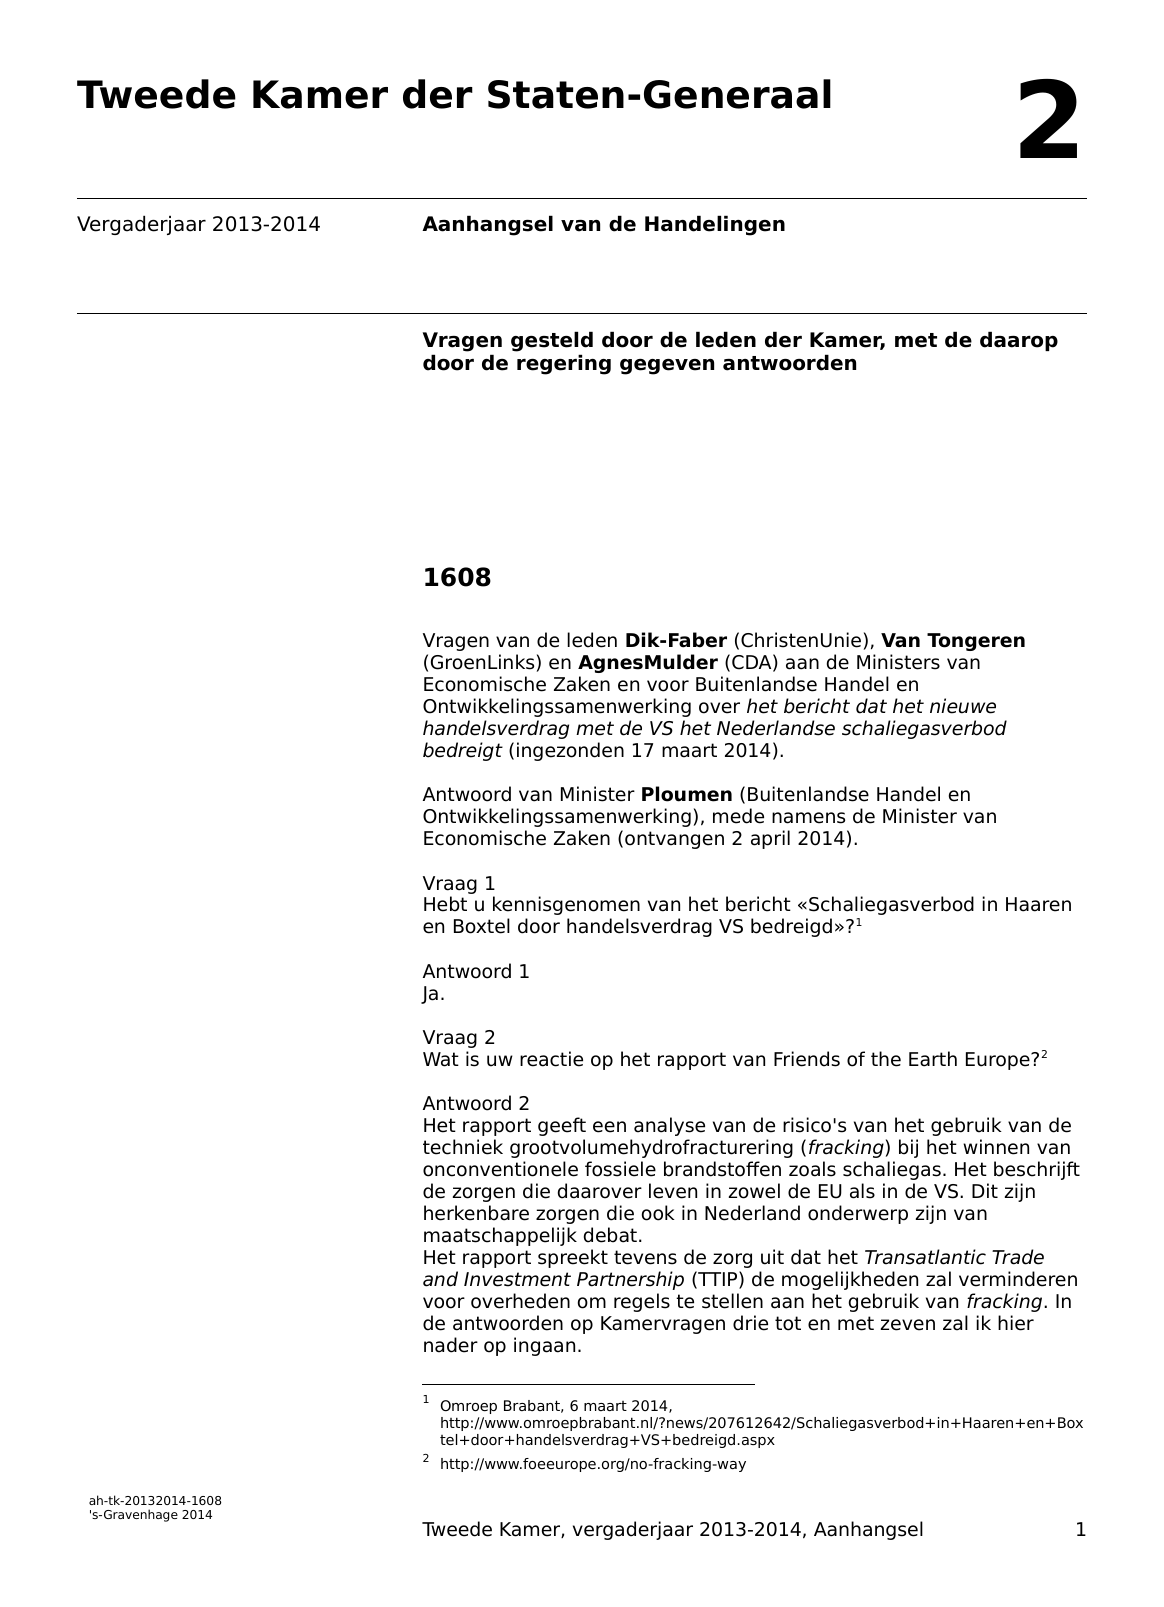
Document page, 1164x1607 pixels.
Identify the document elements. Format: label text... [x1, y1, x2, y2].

text Het rapport spreekt tevens de zorg uit dat het Transatlantic Trade and Investment Partnership (TTIP) de mogelijkheden zal verminderen voor overheden om regels te stellen aan het gebruik van fracking. In de antwoorden op Kamervragen drie tot en met zeven zal ik hier nader op ingaan. [422, 1247, 1087, 1357]
text http://www.foeeurope.org/no-fracking-way [422, 1452, 1087, 1474]
table_cell Aanhangsel van de Handelingen [422, 199, 1087, 313]
text Antwoord 1 [422, 961, 1087, 982]
text Vragen van de leden Dik-Faber (ChristenUnie), Van Tongeren (GroenLinks) en AgnesMulder (CDA) aan de Ministers van Economische Zaken en voor Buitenlandse Handel en Ontwikkelingssamenwerking over het bericht dat het nieuwe handelsverdrag met de VS het Nederlandse schaliegasverbod bedreigt (ingezonden 17 maart 2014). [422, 630, 1087, 762]
table_header Tweede Kamer der Staten-Generaal [77, 59, 886, 198]
text 1608 [422, 563, 1087, 592]
text Antwoord 2 [422, 1093, 1087, 1115]
text 's-Gravenhage 2014 [88, 1508, 323, 1522]
table_cell Vragen gesteld door de leden der Kamer, met de daarop door de regering gegeven antwoorden [422, 314, 1087, 375]
table_cell Vergaderjaar 2013-2014 [77, 199, 422, 313]
text Het rapport geeft een analyse van de risico's van het gebruik van de techniek grootvolumehydrofracturering (fracking) bij het winnen van onconventionele fossiele brandstoffen zoals schaliegas. Het beschrijft de zorgen die daarover leven in zowel de EU als in de VS. Dit zijn herkenbare zorgen die ook in Nederland onderwerp zijn van maatschappelijk debat. [422, 1115, 1087, 1247]
text Vraag 2 [422, 1027, 1087, 1049]
text Antwoord van Minister Ploumen (Buitenlandse Handel en Ontwikkelingssamenwerking), mede namens de Minister van Economische Zaken (ontvangen 2 april 2014). [422, 784, 1087, 850]
text Wat is uw reactie op het rapport van Friends of the Earth Europe? [422, 1049, 1087, 1071]
table_cell [77, 314, 422, 375]
text Ja. [422, 982, 1087, 1004]
table_header 2 [886, 59, 1087, 198]
text ah-tk-20132014-1608 [88, 1494, 323, 1508]
text Hebt u kennisgenomen van het bericht «Schaliegasverbod in Haaren en Boxtel door handelsverdrag VS bedreigd»? [422, 894, 1087, 938]
text Vraag 1 [422, 872, 1087, 894]
text Omroep Brabant, 6 maart 2014, http://www.omroepbrabant.nl/?news/207612642/Schaliegasverbod+in+Haaren+en+Boxtel+door+handelsverdrag+VS+bedreigd.aspx [422, 1393, 1087, 1449]
